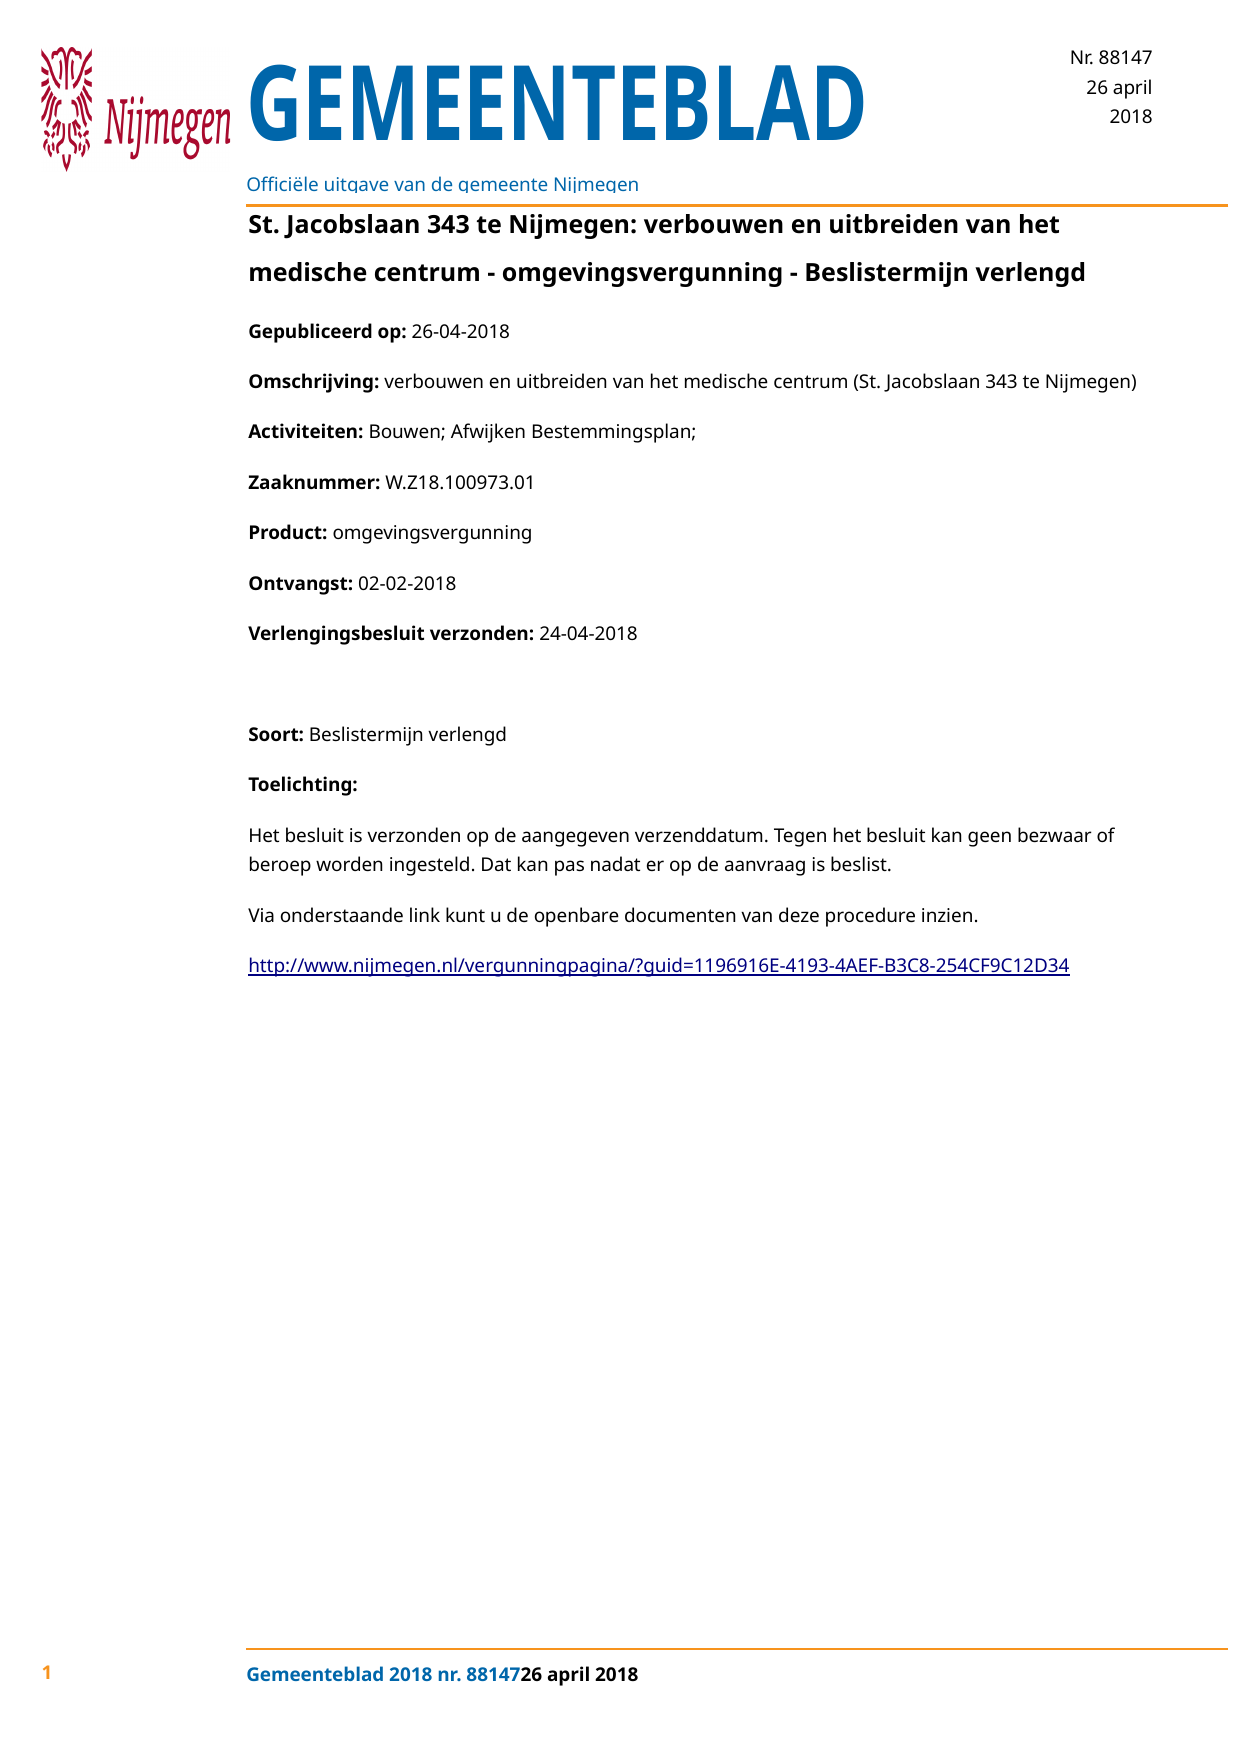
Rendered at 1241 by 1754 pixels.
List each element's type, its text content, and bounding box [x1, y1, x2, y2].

picture [41, 47, 231, 172]
text Toelichting: [248, 772, 1152, 797]
text Ontvangst: 02-02-2018 [248, 570, 1152, 596]
text Verlengingsbesluit verzonden: 24-04-2018 [248, 620, 1152, 646]
text Product: omgevingsvergunning [248, 519, 1152, 545]
text http://www.nijmegen.nl/vergunningpagina/?guid=1196916E-4193-4AEF-B3C8-254CF9C12D34 [248, 952, 1152, 978]
text Gepubliceerd op: 26-04-2018 [248, 318, 1152, 344]
text Zaaknummer: W.Z18.100973.01 [248, 469, 1152, 495]
text Het besluit is verzonden op de aangegeven verzenddatum. Tegen het besluit kan geen bezwaar of beroep worden ingesteld. Dat kan pas nadat er op de aanvraag is beslist. [248, 822, 1152, 877]
text Activiteiten: Bouwen; Afwijken Bestemmingsplan; [248, 419, 1152, 444]
text Via onderstaande link kunt u de openbare documenten van deze procedure inzien. [248, 902, 1152, 928]
text Soort: Beslistermijn verlengd [248, 721, 1152, 747]
text St. Jacobslaan 343 te Nijmegen: verbouwen en uitbreiden van het medische centrum - omgevingsvergunning - Beslistermijn verlengd [248, 207, 1152, 288]
text Omschrijving: verbouwen en uitbreiden van het medische centrum (St. Jacobslaan 343 te Nijmegen) [248, 368, 1152, 394]
